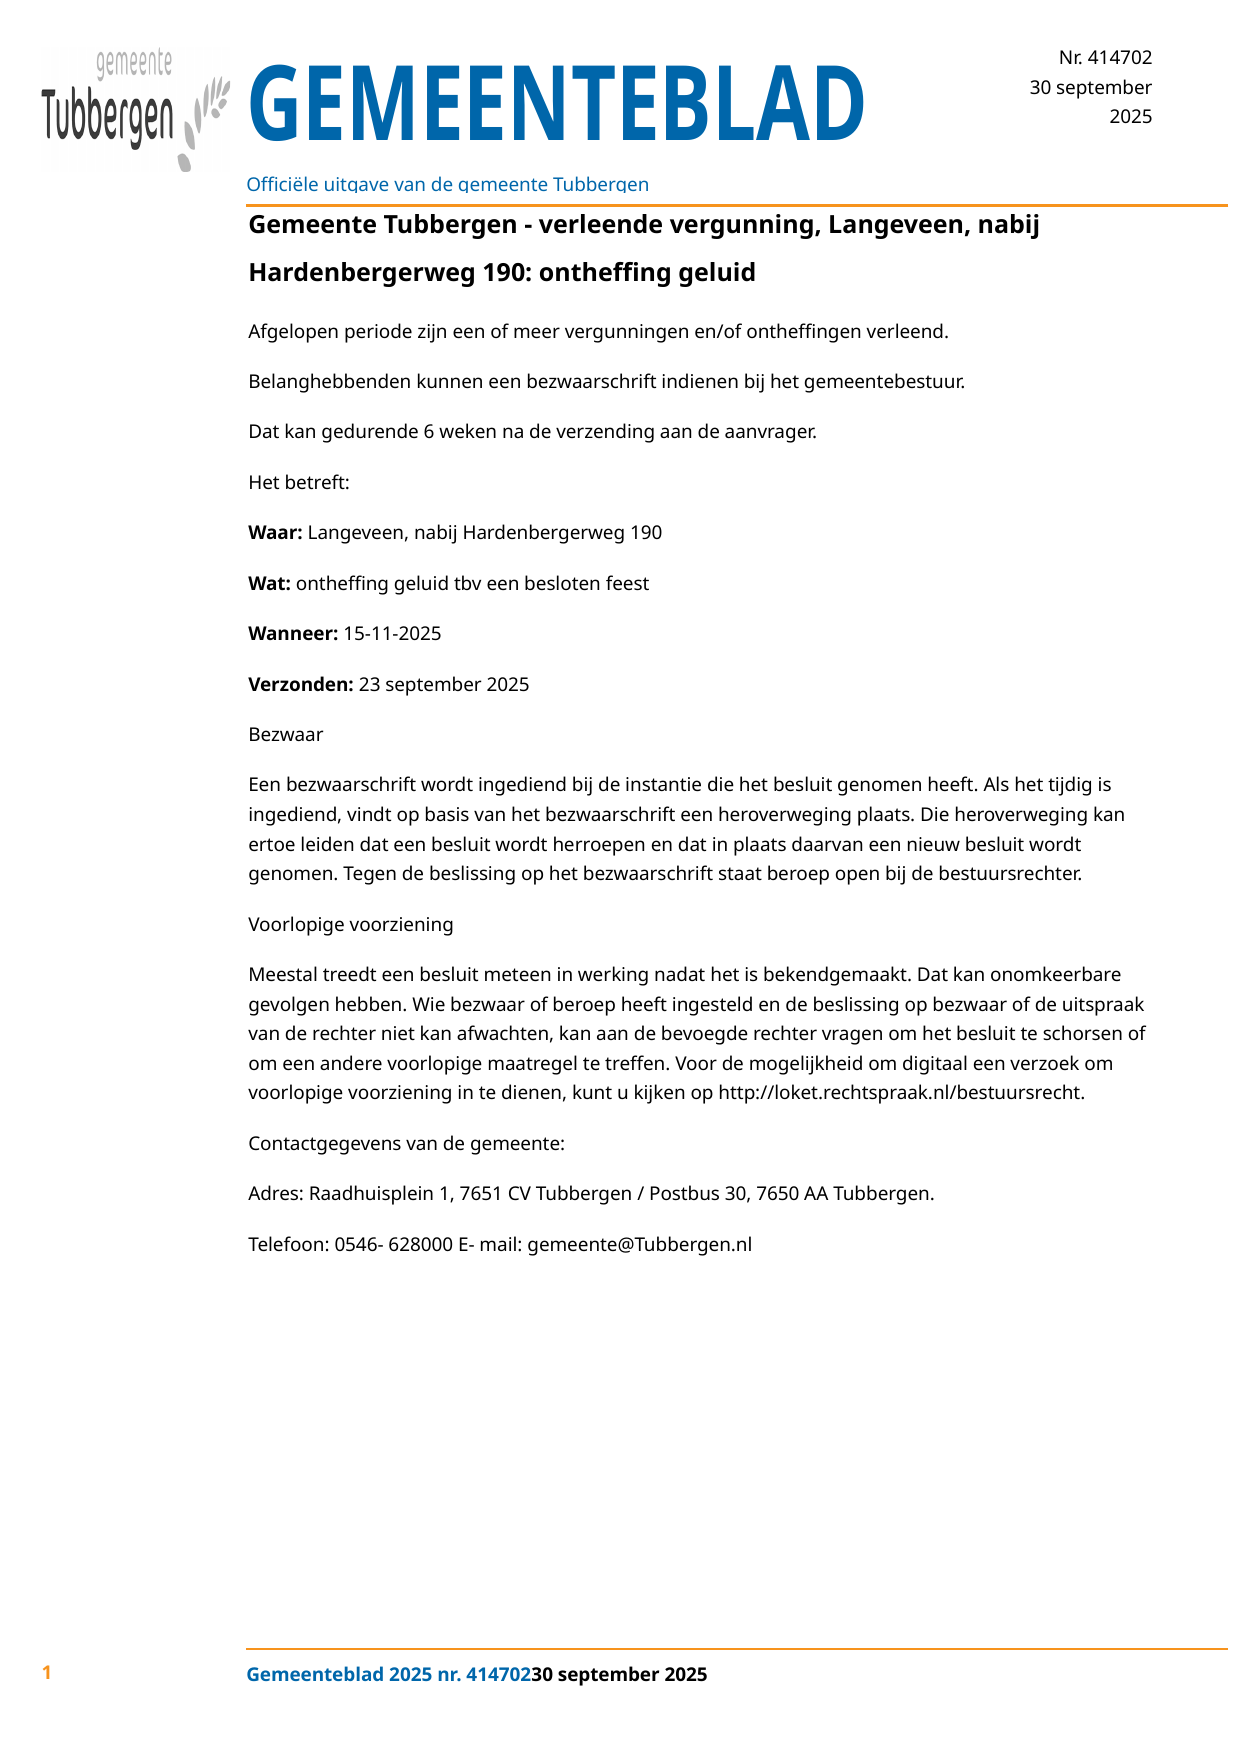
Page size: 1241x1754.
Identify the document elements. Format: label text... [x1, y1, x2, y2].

text Telefoon: 0546- 628000 E- mail: gemeente@Tubbergen.nl [248, 1231, 1152, 1257]
text Waar: Langeveen, nabij Hardenbergerweg 190 [248, 519, 1152, 545]
text Verzonden: 23 september 2025 [248, 671, 1152, 697]
text Een bezwaarschrift wordt ingediend bij de instantie die het besluit genomen heeft. Als het tijdig is ingediend, vindt op basis van het bezwaarschrift een heroverweging plaats. Die heroverweging kan ertoe leiden dat een besluit wordt herroepen en dat in plaats daarvan een nieuw besluit wordt genomen. Tegen de beslissing op het bezwaarschrift staat beroep open bij de bestuursrechter. [248, 772, 1152, 886]
text Gemeente Tubbergen - verleende vergunning, Langeveen, nabij Hardenbergerweg 190: ontheffing geluid [248, 207, 1152, 288]
text Het betreft: [248, 469, 1152, 495]
text Dat kan gedurende 6 weken na de verzending aan de aanvrager. [248, 419, 1152, 444]
text Wanneer: 15-11-2025 [248, 620, 1152, 646]
text Voorlopige voorziening [248, 911, 1152, 937]
text Bezwaar [248, 721, 1152, 747]
text Meestal treedt een besluit meteen in werking nadat het is bekendgemaakt. Dat kan onomkeerbare gevolgen hebben. Wie bezwaar of beroep heeft ingesteld en de beslissing op bezwaar of de uitspraak van de rechter niet kan afwachten, kan aan de bevoegde rechter vragen om het besluit te schorsen of om een andere voorlopige maatregel te treffen. Voor de mogelijkheid om digitaal een verzoek om voorlopige voorziening in te dienen, kunt u kijken op http://loket.rechtspraak.nl/bestuursrecht. [248, 961, 1152, 1105]
picture [41, 47, 231, 172]
text Adres: Raadhuisplein 1, 7651 CV Tubbergen / Postbus 30, 7650 AA Tubbergen. [248, 1180, 1152, 1206]
text Belanghebbenden kunnen een bezwaarschrift indienen bij het gemeentebestuur. [248, 368, 1152, 394]
text Afgelopen periode zijn een of meer vergunningen en/of ontheffingen verleend. [248, 318, 1152, 344]
text Contactgegevens van de gemeente: [248, 1130, 1152, 1156]
text Wat: ontheffing geluid tbv een besloten feest [248, 570, 1152, 596]
